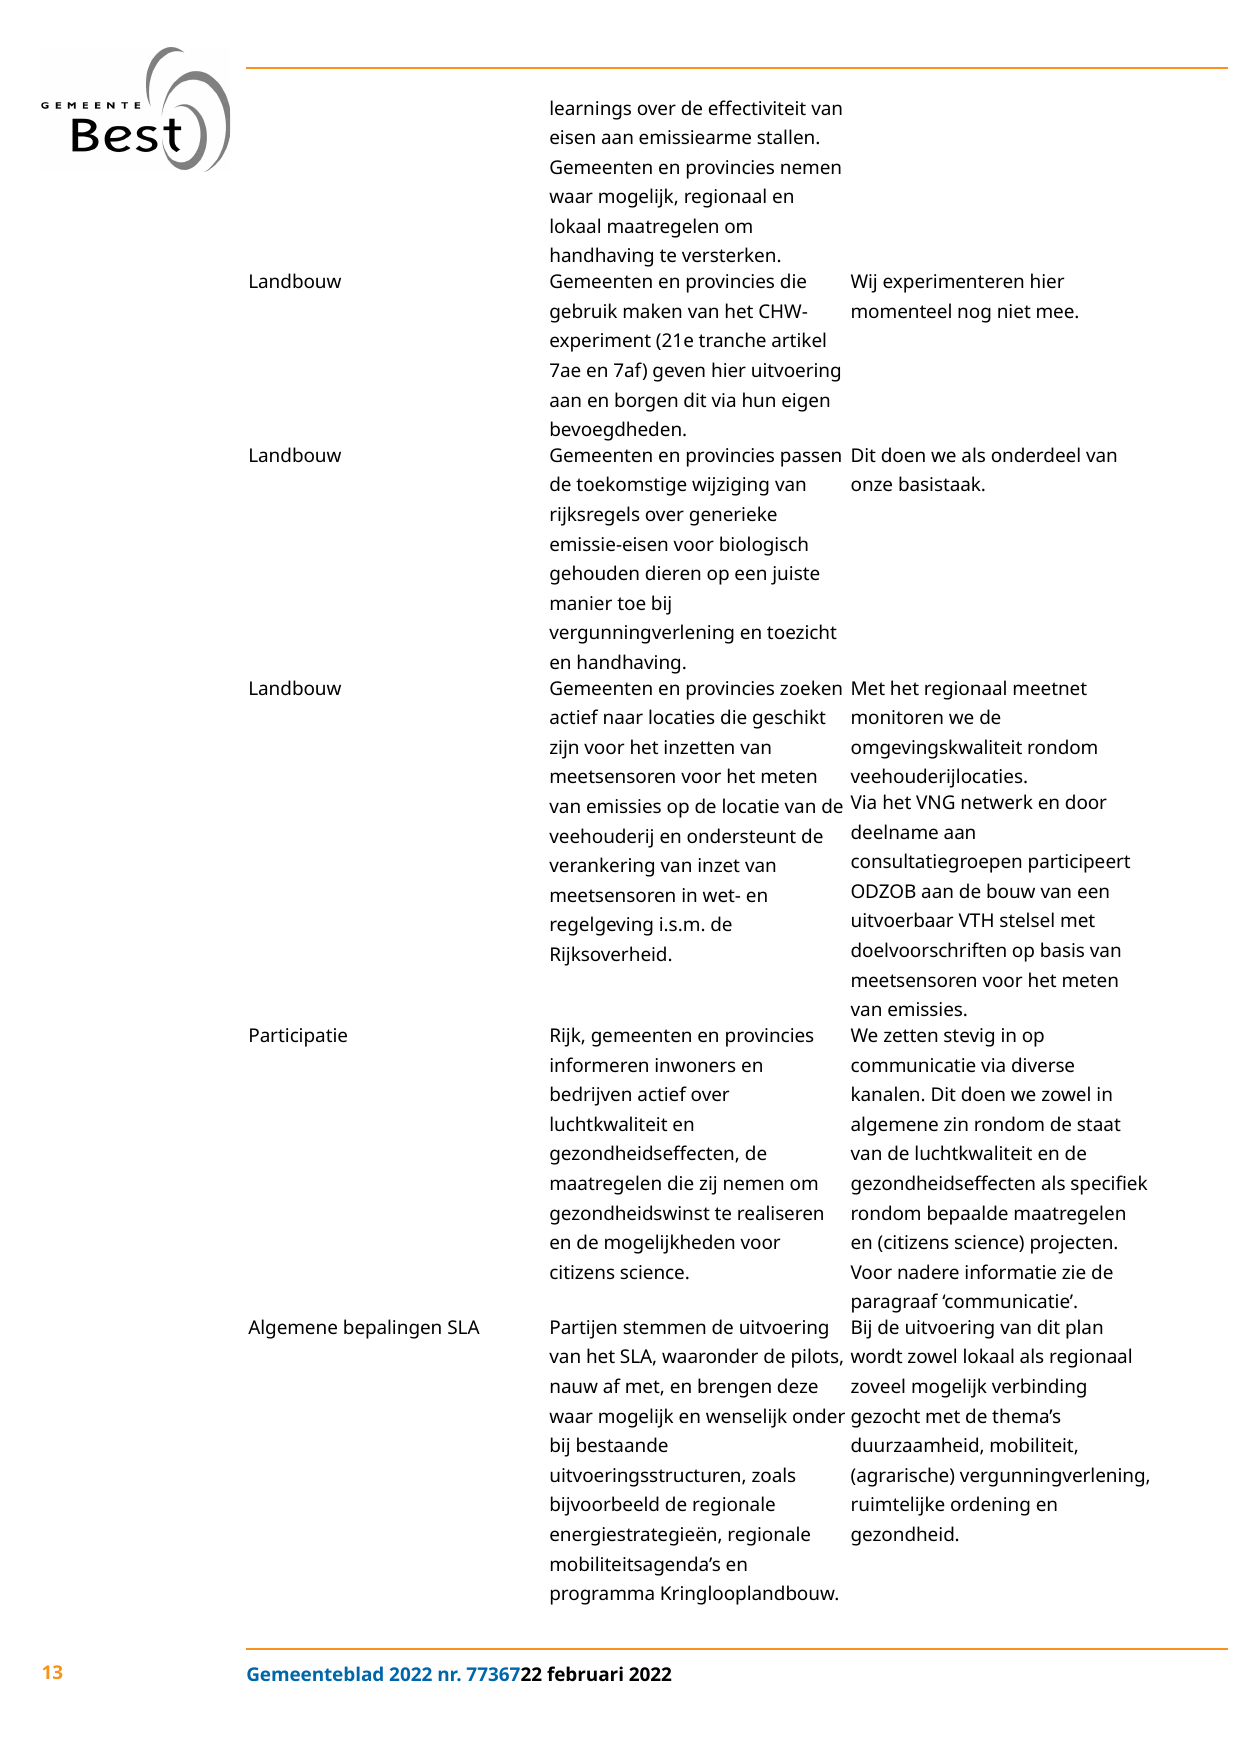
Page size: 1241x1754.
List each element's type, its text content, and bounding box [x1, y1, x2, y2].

table_cell Partijen stemmen de uitvoering van het SLA, waaronder de pilots, nauw af met, en brengen deze waar mogelijk en wenselijk onder bij bestaande uitvoeringsstructuren, zoals bijvoorbeeld de regionale energiestrategieën, regionale mobiliteitsagenda’s en programma Kringlooplandbouw. [549, 1314, 850, 1606]
picture [41, 47, 231, 172]
table_cell learnings over de effectiviteit van eisen aan emissiearme stallen. Gemeenten en provincies nemen waar mogelijk, regionaal en lokaal maatregelen om handhaving te versterken. [549, 95, 850, 268]
table_cell We zetten stevig in op communicatie via diverse kanalen. Dit doen we zowel in algemene zin rondom de staat van de luchtkwaliteit en de gezondheidseffecten als specifiek rondom bepaalde maatregelen en (citizens science) projecten. Voor nadere informatie zie de paragraaf ‘communicatie’. [850, 1022, 1152, 1314]
table_cell Rijk, gemeenten en provincies informeren inwoners en bedrijven actief over luchtkwaliteit en gezondheidseffecten, de maatregelen die zij nemen om gezondheidswinst te realiseren en de mogelijkheden voor citizens science. [549, 1022, 850, 1314]
table_cell Wij experimenteren hier momenteel nog niet mee. [850, 269, 1152, 442]
table_cell Participatie [248, 1022, 549, 1314]
table_cell Gemeenten en provincies die gebruik maken van het CHW-experiment (21e tranche artikel 7ae en 7af) geven hier uitvoering aan en borgen dit via hun eigen bevoegdheden. [549, 269, 850, 442]
table_cell Bij de uitvoering van dit plan wordt zowel lokaal als regionaal zoveel mogelijk verbinding gezocht met de thema’s duurzaamheid, mobiliteit, (agrarische) vergunningverlening, ruimtelijke ordening en gezondheid. [850, 1314, 1152, 1606]
table_cell Met het regionaal meetnet monitoren we de omgevingskwaliteit rondom veehouderijlocaties. [850, 675, 1152, 789]
table_cell Algemene bepalingen SLA [248, 1314, 549, 1606]
table_cell Dit doen we als onderdeel van onze basistaak. [850, 442, 1152, 675]
table_cell Landbouw [248, 675, 549, 1022]
table_cell Gemeenten en provincies zoeken actief naar locaties die geschikt zijn voor het inzetten van meetsensoren voor het meten van emissies op de locatie van de veehouderij en ondersteunt de verankering van inzet van meetsensoren in wet- en regelgeving i.s.m. de Rijksoverheid. [549, 675, 850, 1022]
table_cell Landbouw [248, 442, 549, 675]
table_cell [248, 95, 549, 268]
table_cell Gemeenten en provincies passen de toekomstige wijziging van rijksregels over generieke emissie-eisen voor biologisch gehouden dieren op een juiste manier toe bij vergunningverlening en toezicht en handhaving. [549, 442, 850, 675]
table_cell Landbouw [248, 269, 549, 442]
table_cell Via het VNG netwerk en door deelname aan consultatiegroepen participeert ODZOB aan de bouw van een uitvoerbaar VTH stelsel met doelvoorschriften op basis van meetsensoren voor het meten van emissies. [850, 789, 1152, 1022]
table_cell [850, 95, 1152, 268]
